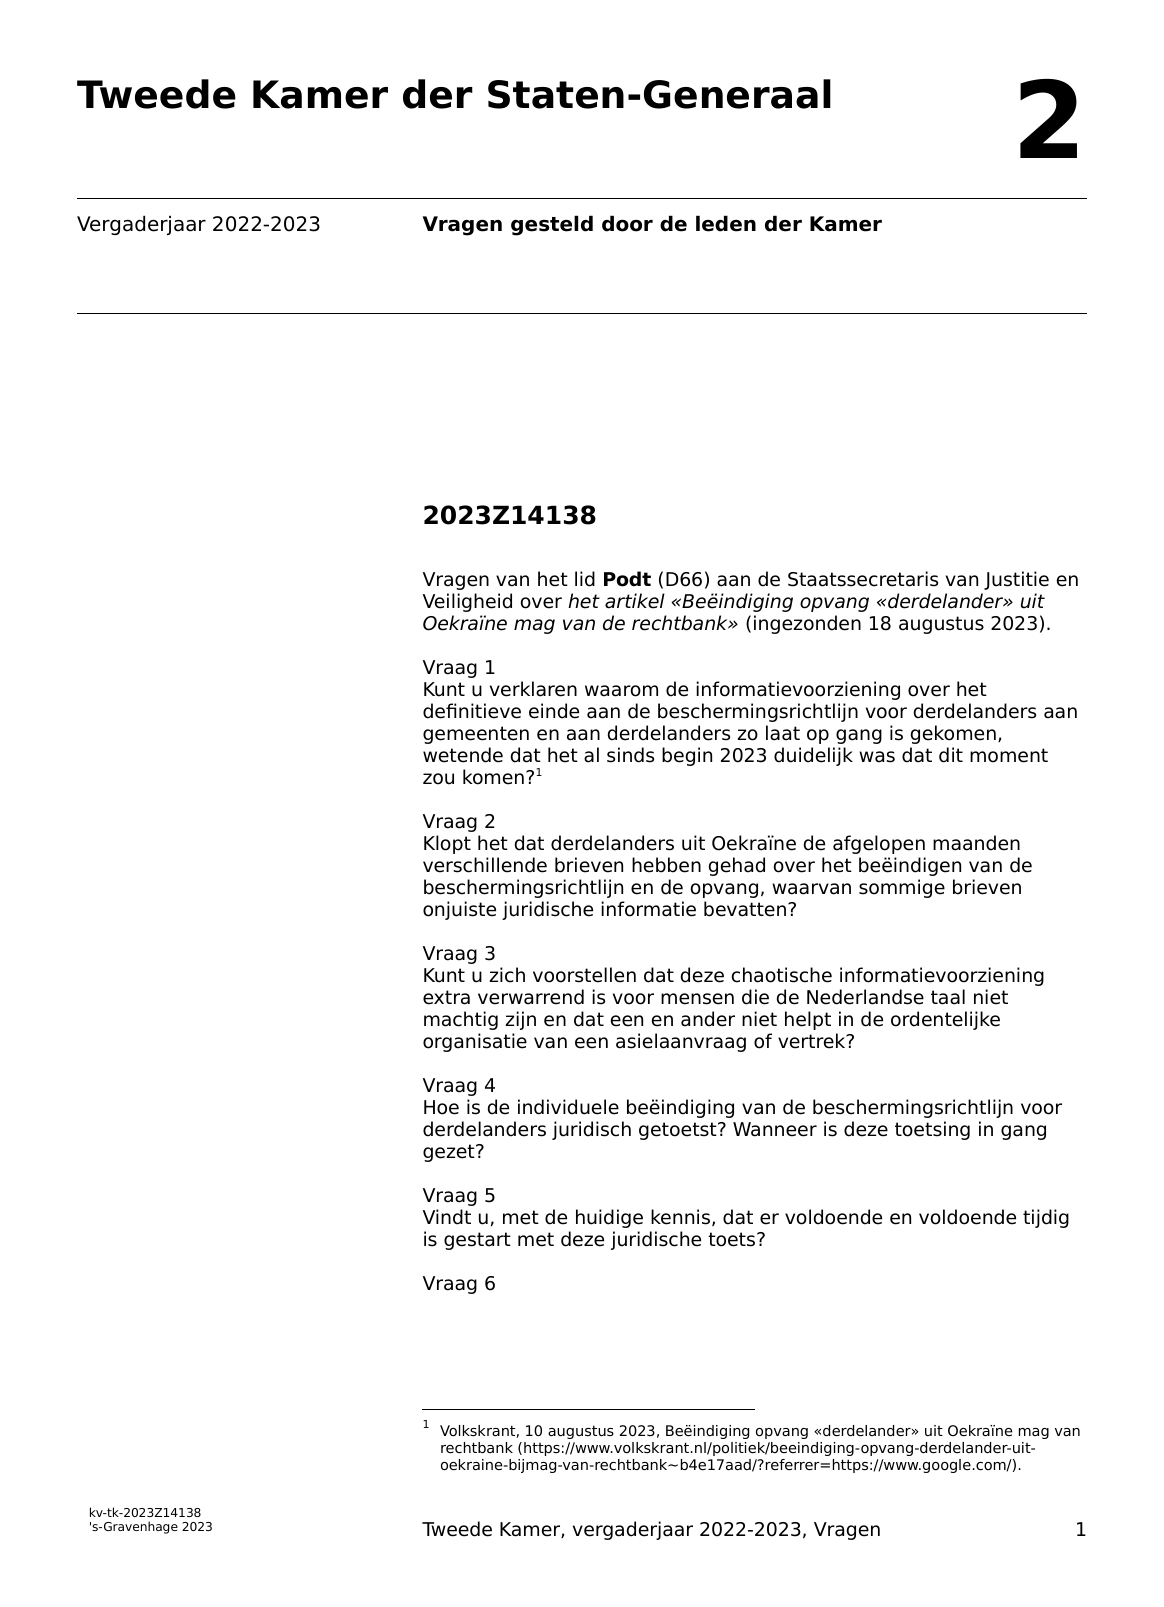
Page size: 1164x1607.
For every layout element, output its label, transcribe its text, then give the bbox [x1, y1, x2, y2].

text Vraag 3 [422, 943, 1087, 965]
text Vraag 2 [422, 811, 1087, 833]
table_header Tweede Kamer der Staten-Generaal [77, 59, 886, 198]
text Vraag 5 [422, 1185, 1087, 1207]
text 2023Z14138 [422, 501, 1087, 531]
text Kunt u verklaren waarom de informatievoorziening over het definitieve einde aan de beschermingsrichtlijn voor derdelanders aan gemeenten en aan derdelanders zo laat op gang is gekomen, wetende dat het al sinds begin 2023 duidelijk was dat dit moment zou komen? [422, 679, 1087, 789]
text Vragen van het lid Podt (D66) aan de Staatssecretaris van Justitie en Veiligheid over het artikel «Beëindiging opvang «derdelander» uit Oekraïne mag van de rechtbank» (ingezonden 18 augustus 2023). [422, 569, 1087, 635]
text Vraag 1 [422, 657, 1087, 679]
text kv-tk-2023Z14138 [88, 1506, 323, 1520]
table_header 2 [886, 59, 1087, 198]
table_cell Vergaderjaar 2022-2023 [77, 199, 422, 313]
text Volkskrant, 10 augustus 2023, Beëindiging opvang «derdelander» uit Oekraïne mag van rechtbank (https://www.volkskrant.nl/politiek/beeindiging-opvang-derdelander-uit-oekraine-bijmag-van-rechtbank~b4e17aad/?referrer=https://www.google.com/). [422, 1418, 1087, 1474]
table_cell Vragen gesteld door de leden der Kamer [422, 199, 1087, 313]
text Klopt het dat derdelanders uit Oekraïne de afgelopen maanden verschillende brieven hebben gehad over het beëindigen van de beschermingsrichtlijn en de opvang, waarvan sommige brieven onjuiste juridische informatie bevatten? [422, 833, 1087, 921]
text Vindt u, met de huidige kennis, dat er voldoende en voldoende tijdig is gestart met deze juridische toets? [422, 1207, 1087, 1251]
text Hoe is de individuele beëindiging van de beschermingsrichtlijn voor derdelanders juridisch getoetst? Wanneer is deze toetsing in gang gezet? [422, 1097, 1087, 1163]
text Vraag 6 [422, 1273, 1087, 1295]
text 's-Gravenhage 2023 [88, 1520, 323, 1534]
text Kunt u zich voorstellen dat deze chaotische informatievoorziening extra verwarrend is voor mensen die de Nederlandse taal niet machtig zijn en dat een en ander niet helpt in de ordentelijke organisatie van een asielaanvraag of vertrek? [422, 965, 1087, 1053]
text Vraag 4 [422, 1075, 1087, 1097]
